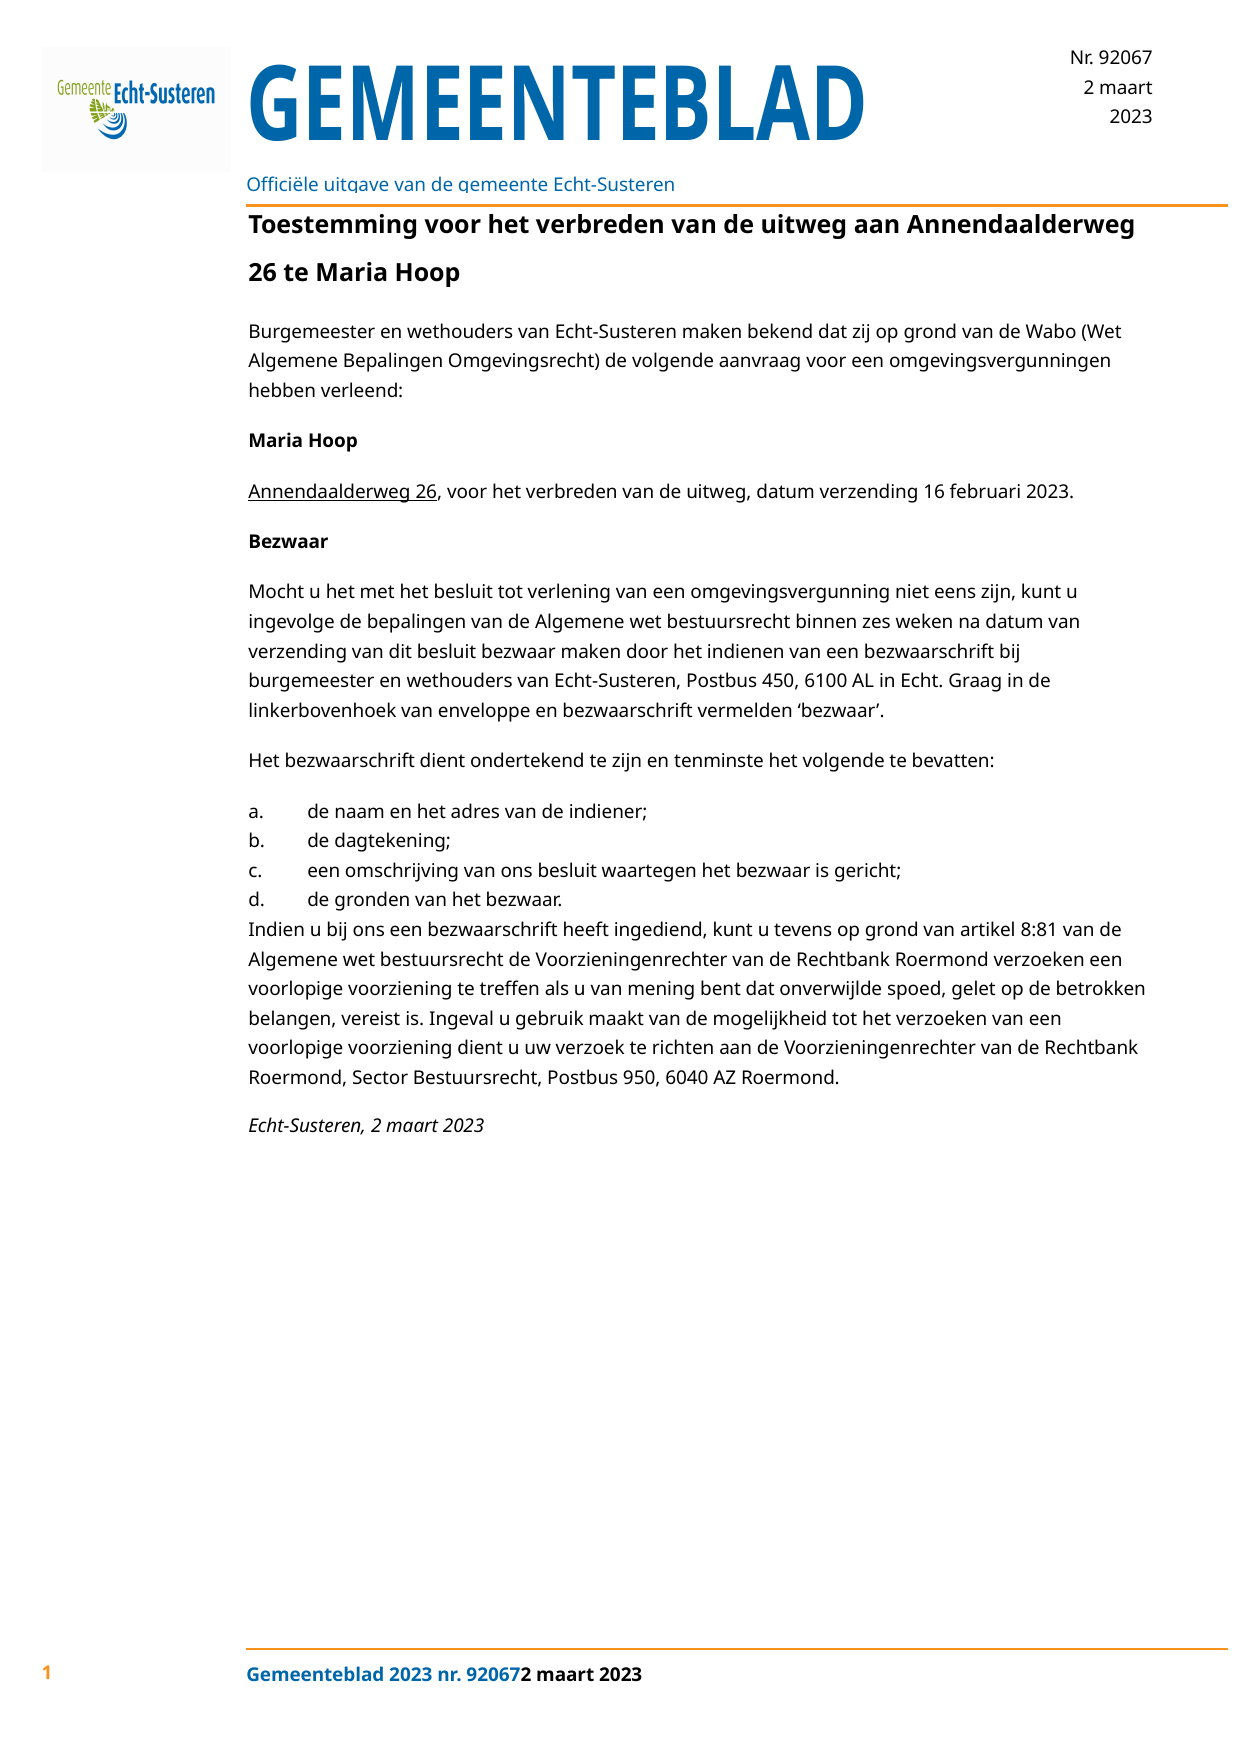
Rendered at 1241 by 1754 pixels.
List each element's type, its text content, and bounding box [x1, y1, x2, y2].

text Maria Hoop [248, 427, 1152, 453]
picture [41, 47, 231, 172]
list een omschrijving van ons besluit waartegen het bezwaar is gericht; [248, 857, 1152, 883]
text Bezwaar [248, 528, 1152, 554]
list de dagtekening; [248, 827, 1152, 853]
text Annendaalderweg 26, voor het verbreden van de uitweg, datum verzending 16 februari 2023. [248, 478, 1152, 504]
list de gronden van het bezwaar. [248, 887, 1152, 912]
text Echt-Susteren, 2 maart 2023 [248, 1112, 1152, 1138]
text Burgemeester en wethouders van Echt-Susteren maken bekend dat zij op grond van de Wabo (Wet Algemene Bepalingen Omgevingsrecht) de volgende aanvraag voor een omgevingsvergunningen hebben verleend: [248, 318, 1152, 403]
list de naam en het adres van de indiener; [248, 798, 1152, 824]
text Mocht u het met het besluit tot verlening van een omgevingsvergunning niet eens zijn, kunt u ingevolge de bepalingen van de Algemene wet bestuursrecht binnen zes weken na datum van verzending van dit besluit bezwaar maken door het indienen van een bezwaarschrift bij burgemeester en wethouders van Echt-Susteren, Postbus 450, 6100 AL in Echt. Graag in de linkerbovenhoek van enveloppe en bezwaarschrift vermelden ‘bezwaar’. [248, 579, 1152, 723]
text Toestemming voor het verbreden van de uitweg aan Annendaalderweg 26 te Maria Hoop [248, 207, 1152, 288]
text Indien u bij ons een bezwaarschrift heeft ingediend, kunt u tevens op grond van artikel 8:81 van de Algemene wet bestuursrecht de Voorzieningenrechter van de Rechtbank Roermond verzoeken een voorlopige voorziening te treffen als u van mening bent dat onverwijlde spoed, gelet op de betrokken belangen, vereist is. Ingeval u gebruik maakt van de mogelijkheid tot het verzoeken van een voorlopige voorziening dient u uw verzoek te richten aan de Voorzieningenrechter van de Rechtbank Roermond, Sector Bestuursrecht, Postbus 950, 6040 AZ Roermond. [248, 916, 1152, 1090]
text Het bezwaarschrift dient ondertekend te zijn en tenminste het volgende te bevatten: [248, 747, 1152, 773]
